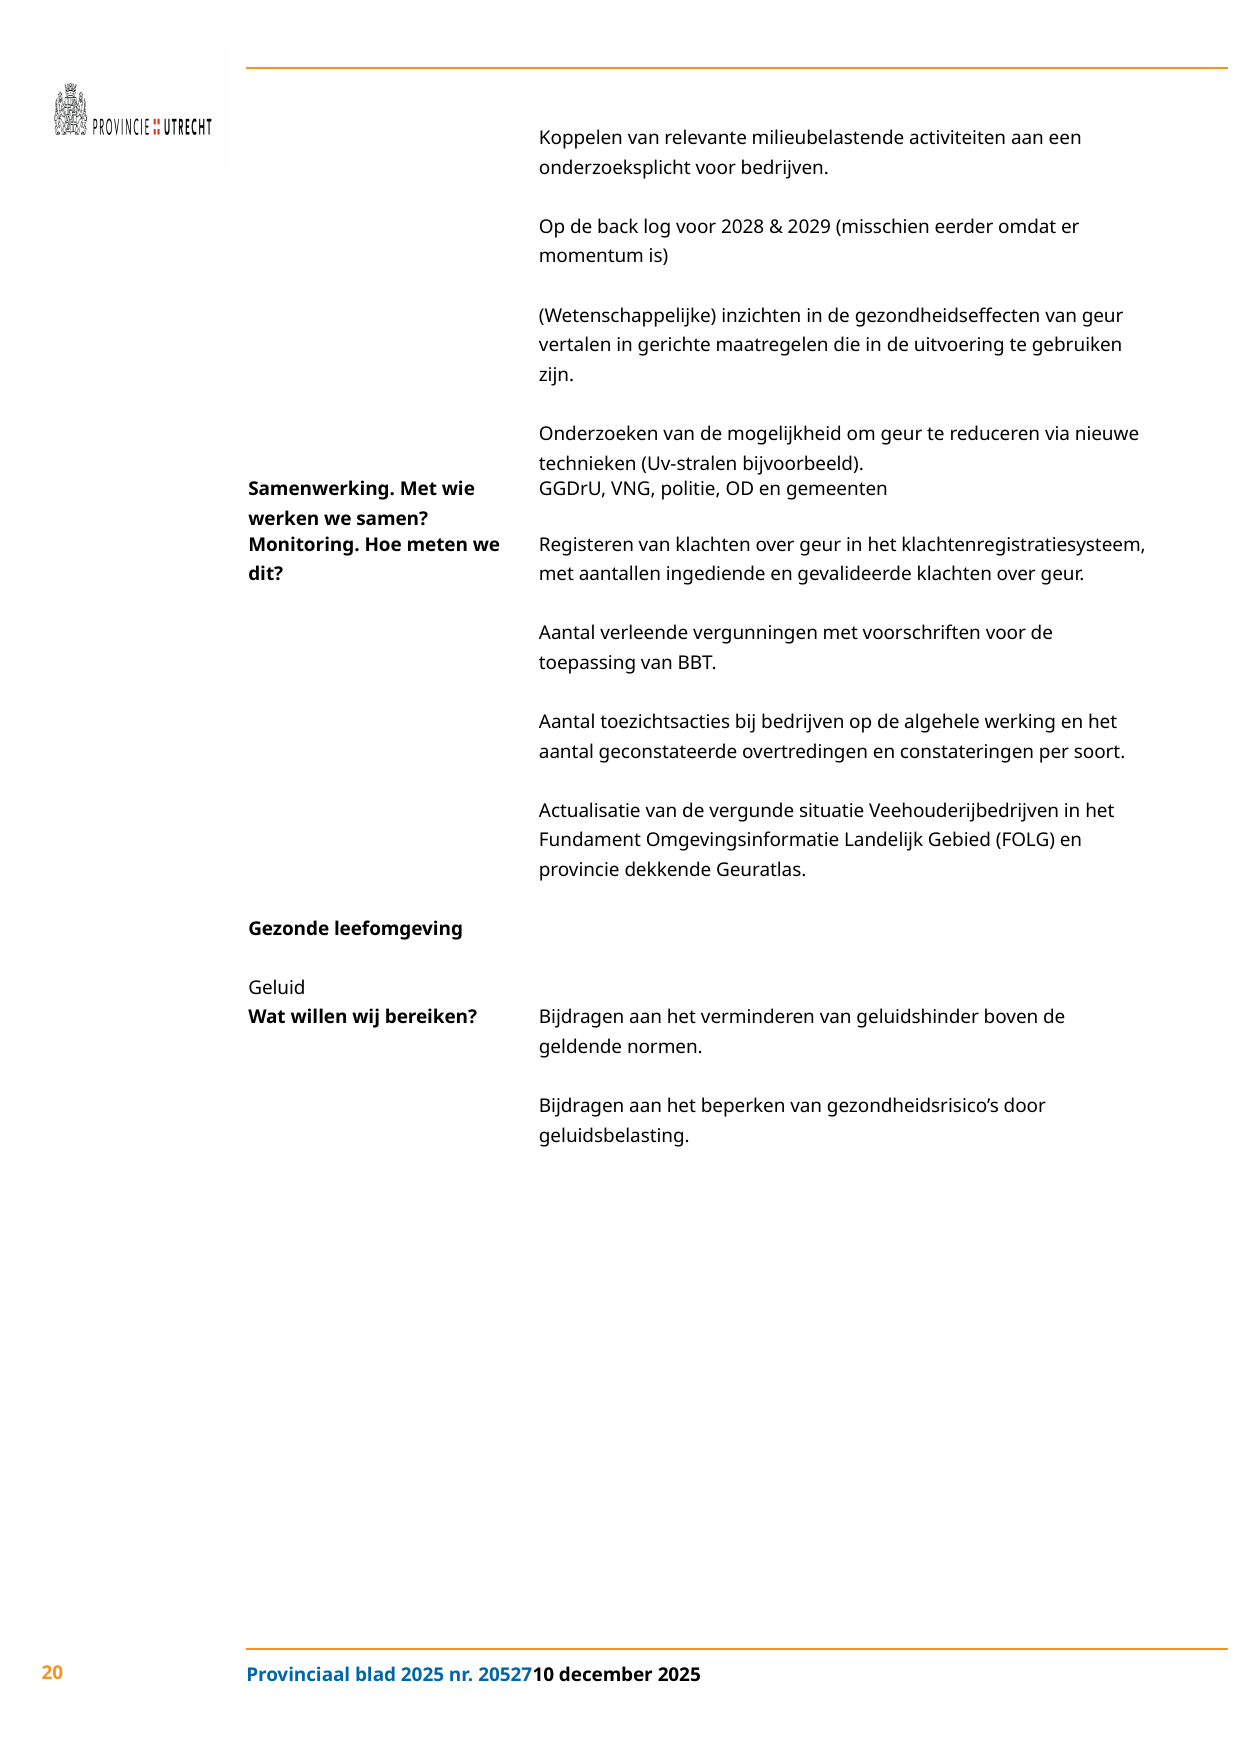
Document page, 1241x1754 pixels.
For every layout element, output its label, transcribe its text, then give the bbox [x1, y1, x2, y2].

table_cell [248, 95, 539, 476]
table_cell Registeren van klachten over geur in het klachtenregistratiesysteem, met aantallen ingediende en gevalideerde klachten over geur. Aantal verleende vergunningen met voorschriften voor de toepassing van BBT. Aantal toezichtsacties bij bedrijven op de algehele werking en het aantal geconstateerde overtredingen en constateringen per soort. Actualisatie van de vergunde situatie Veehouderijbedrijven in het Fundament Omgevingsinformatie Landelijk Gebied (FOLG) en provincie dekkende Geuratlas. [539, 531, 1152, 882]
table_header Wat willen wij bereiken? [248, 1004, 539, 1148]
picture [41, 47, 231, 172]
text Gezonde leefomgeving [248, 915, 1152, 941]
text Geluid [248, 974, 1152, 1000]
table_cell Samenwerking. Met wie werken we samen? [248, 476, 539, 531]
table_cell GGDrU, VNG, politie, OD en gemeenten [539, 476, 1152, 531]
table_cell Monitoring. Hoe meten we dit? [248, 531, 539, 882]
table_header Bijdragen aan het verminderen van geluidshinder boven de geldende normen. Bijdragen aan het beperken van gezondheidsrisico’s door geluidsbelasting. [539, 1004, 1152, 1148]
table_cell Koppelen van relevante milieubelastende activiteiten aan een onderzoeksplicht voor bedrijven. Op de back log voor 2028 & 2029 (misschien eerder omdat er momentum is) (Wetenschappelijke) inzichten in de gezondheidseffecten van geur vertalen in gerichte maatregelen die in de uitvoering te gebruiken zijn. Onderzoeken van de mogelijkheid om geur te reduceren via nieuwe technieken (Uv-stralen bijvoorbeeld). [539, 95, 1152, 476]
